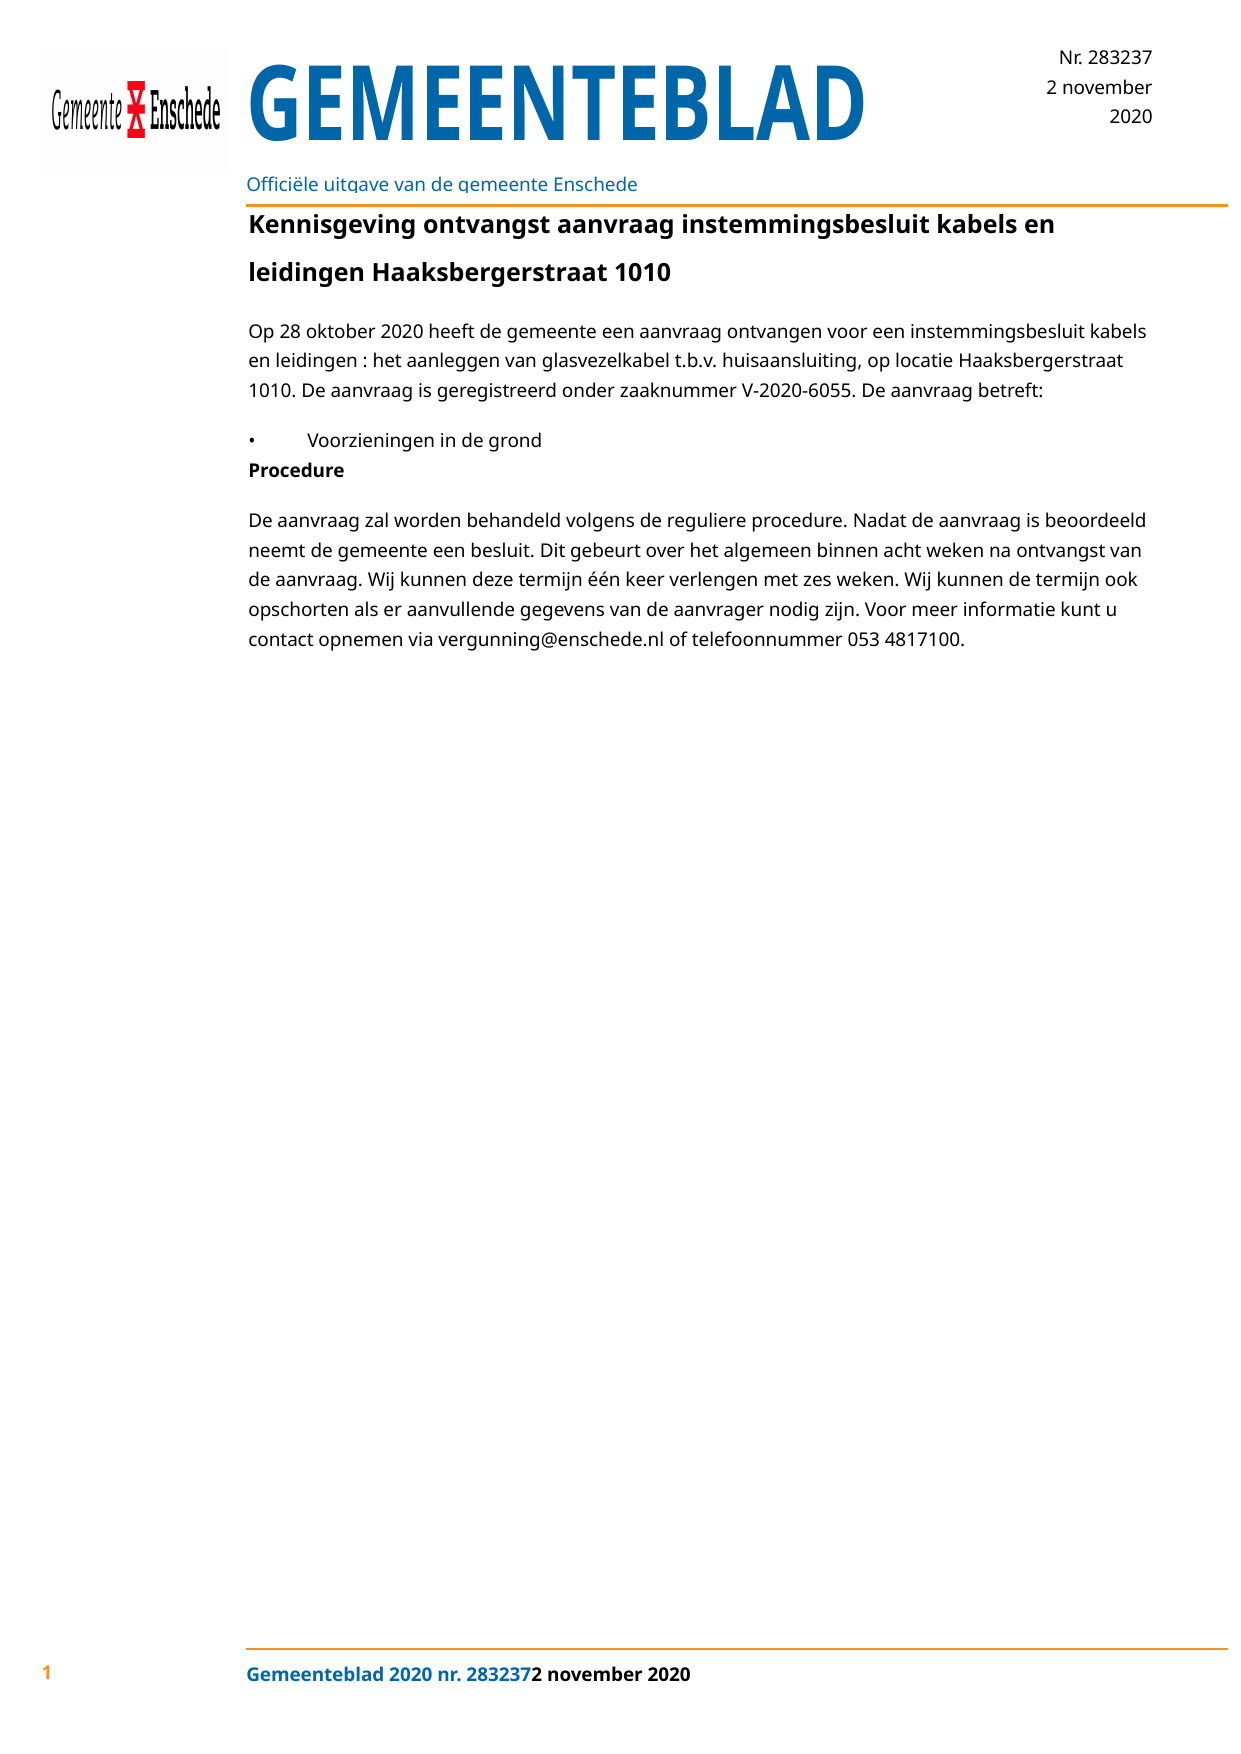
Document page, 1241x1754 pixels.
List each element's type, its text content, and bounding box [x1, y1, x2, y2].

picture [41, 47, 231, 172]
text Kennisgeving ontvangst aanvraag instemmingsbesluit kabels en leidingen Haaksbergerstraat 1010 [248, 207, 1152, 288]
text Procedure [248, 457, 1152, 483]
text De aanvraag zal worden behandeld volgens de reguliere procedure. Nadat de aanvraag is beoordeeld neemt de gemeente een besluit. Dit gebeurt over het algemeen binnen acht weken na ontvangst van de aanvraag. Wij kunnen deze termijn één keer verlengen met zes weken. Wij kunnen de termijn ook opschorten als er aanvullende gegevens van de aanvrager nodig zijn. Voor meer informatie kunt u contact opnemen via vergunning@enschede.nl of telefoonnummer 053 4817100. [248, 507, 1152, 652]
text Op 28 oktober 2020 heeft de gemeente een aanvraag ontvangen voor een instemmingsbesluit kabels en leidingen : het aanleggen van glasvezelkabel t.b.v. huisaansluiting, op locatie Haaksbergerstraat 1010. De aanvraag is geregistreerd onder zaaknummer V-2020-6055. De aanvraag betreft: [248, 318, 1152, 403]
list Voorzieningen in de grond [248, 427, 1152, 453]
